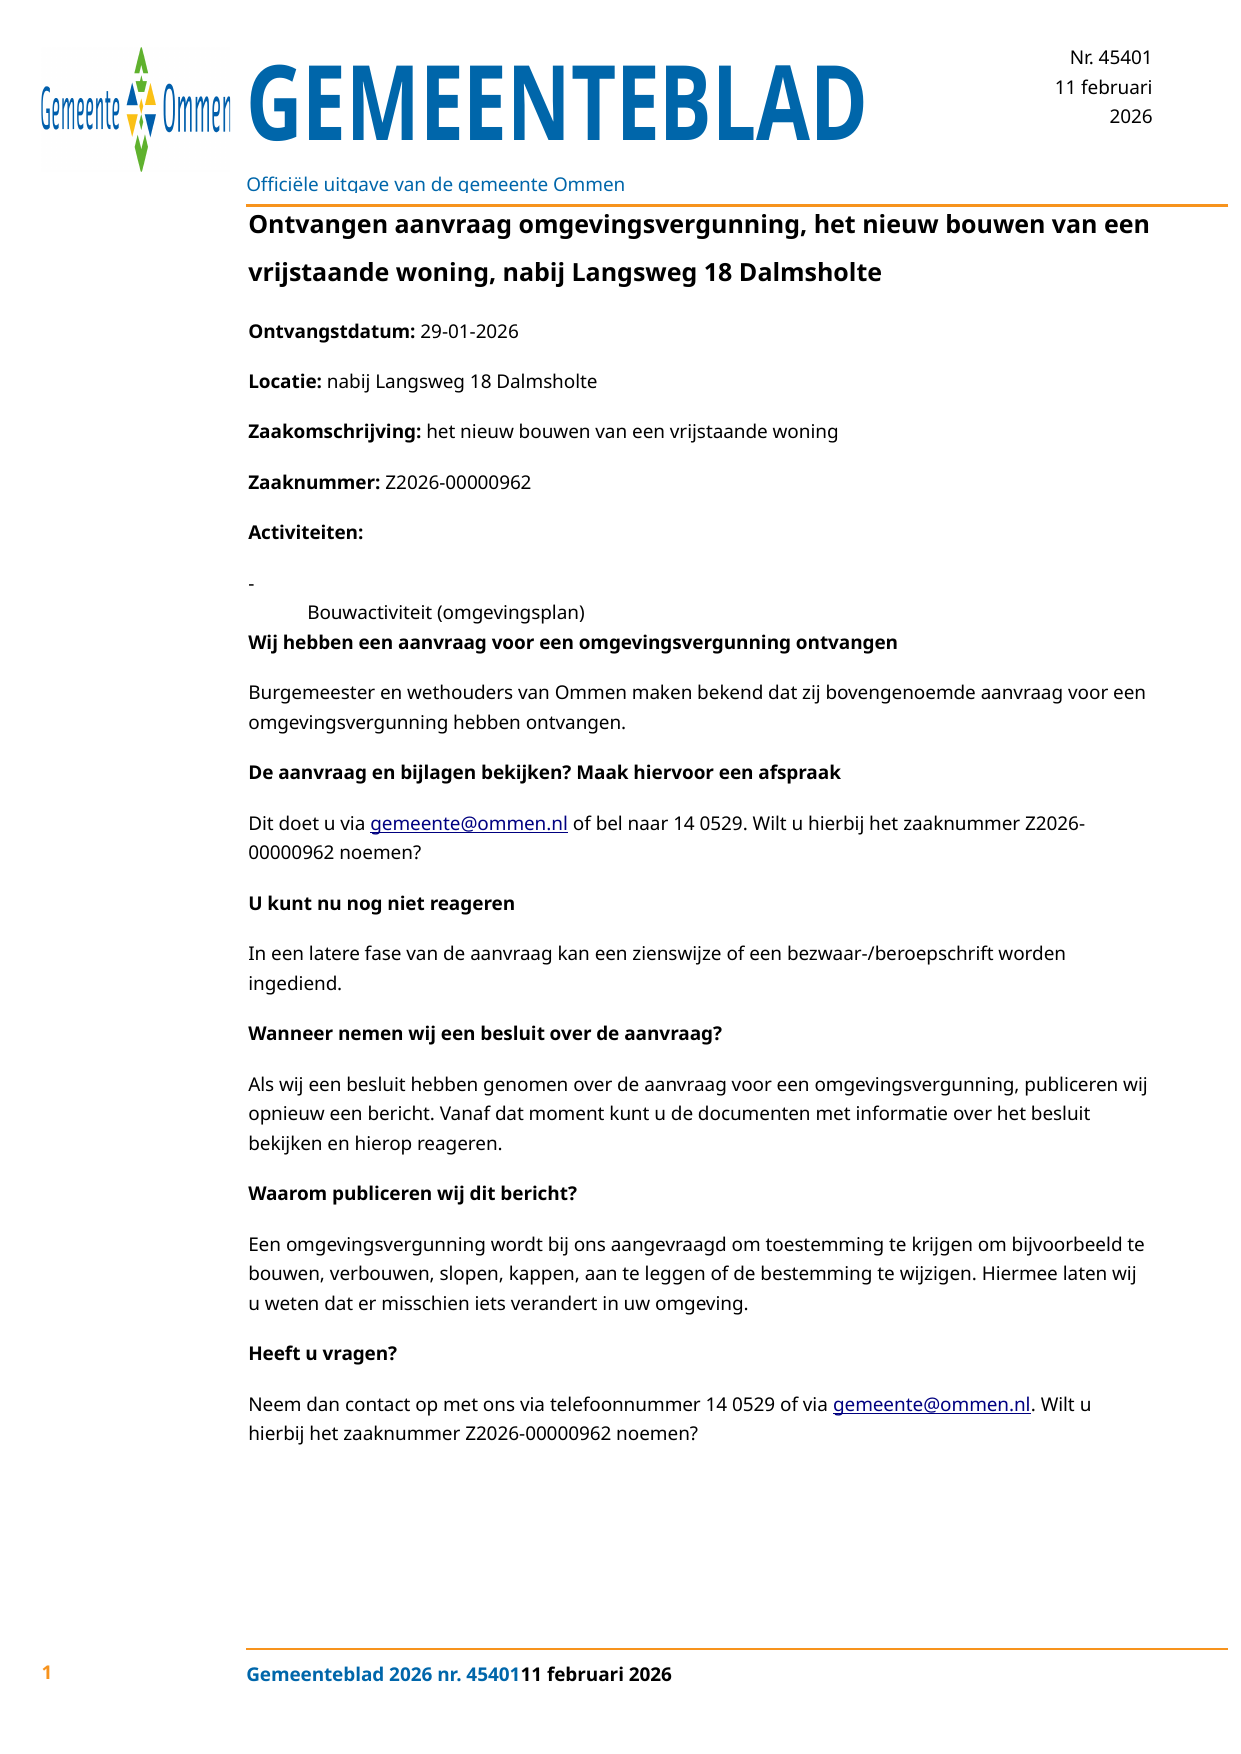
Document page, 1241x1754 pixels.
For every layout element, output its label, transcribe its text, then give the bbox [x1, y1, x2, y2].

text Activiteiten: [248, 519, 1152, 545]
text Als wij een besluit hebben genomen over de aanvraag voor een omgevingsvergunning, publiceren wij opnieuw een bericht. Vanaf dat moment kunt u de documenten met informatie over het besluit bekijken en hierop reageren. [248, 1071, 1152, 1156]
text U kunt nu nog niet reageren [248, 890, 1152, 916]
list Bouwactiviteit (omgevingsplan) [248, 599, 1152, 625]
text Ontvangen aanvraag omgevingsvergunning, het nieuw bouwen van een vrijstaande woning, nabij Langsweg 18 Dalmsholte [248, 207, 1152, 288]
text Heeft u vragen? [248, 1340, 1152, 1366]
text Burgemeester en wethouders van Ommen maken bekend dat zij bovengenoemde aanvraag voor een omgevingsvergunning hebben ontvangen. [248, 679, 1152, 735]
text Een omgevingsvergunning wordt bij ons aangevraagd om toestemming te krijgen om bijvoorbeeld te bouwen, verbouwen, slopen, kappen, aan te leggen of de bestemming te wijzigen. Hiermee laten wij u weten dat er misschien iets verandert in uw omgeving. [248, 1231, 1152, 1316]
text Zaaknummer: Z2026-00000962 [248, 469, 1152, 495]
picture [41, 47, 231, 172]
text Waarom publiceren wij dit bericht? [248, 1180, 1152, 1206]
text Zaakomschrijving: het nieuw bouwen van een vrijstaande woning [248, 419, 1152, 444]
text De aanvraag en bijlagen bekijken? Maak hiervoor een afspraak [248, 759, 1152, 785]
text Ontvangstdatum: 29-01-2026 [248, 318, 1152, 344]
text Wij hebben een aanvraag voor een omgevingsvergunning ontvangen [248, 629, 1152, 655]
text Dit doet u via gemeente@ommen.nl of bel naar 14 0529. Wilt u hierbij het zaaknummer Z2026-00000962 noemen? [248, 810, 1152, 865]
text Locatie: nabij Langsweg 18 Dalmsholte [248, 368, 1152, 394]
text Neem dan contact op met ons via telefoonnummer 14 0529 of via gemeente@ommen.nl. Wilt u hierbij het zaaknummer Z2026-00000962 noemen? [248, 1391, 1152, 1446]
text In een latere fase van de aanvraag kan een zienswijze of een bezwaar-/beroepschrift worden ingediend. [248, 940, 1152, 996]
text Wanneer nemen wij een besluit over de aanvraag? [248, 1020, 1152, 1046]
